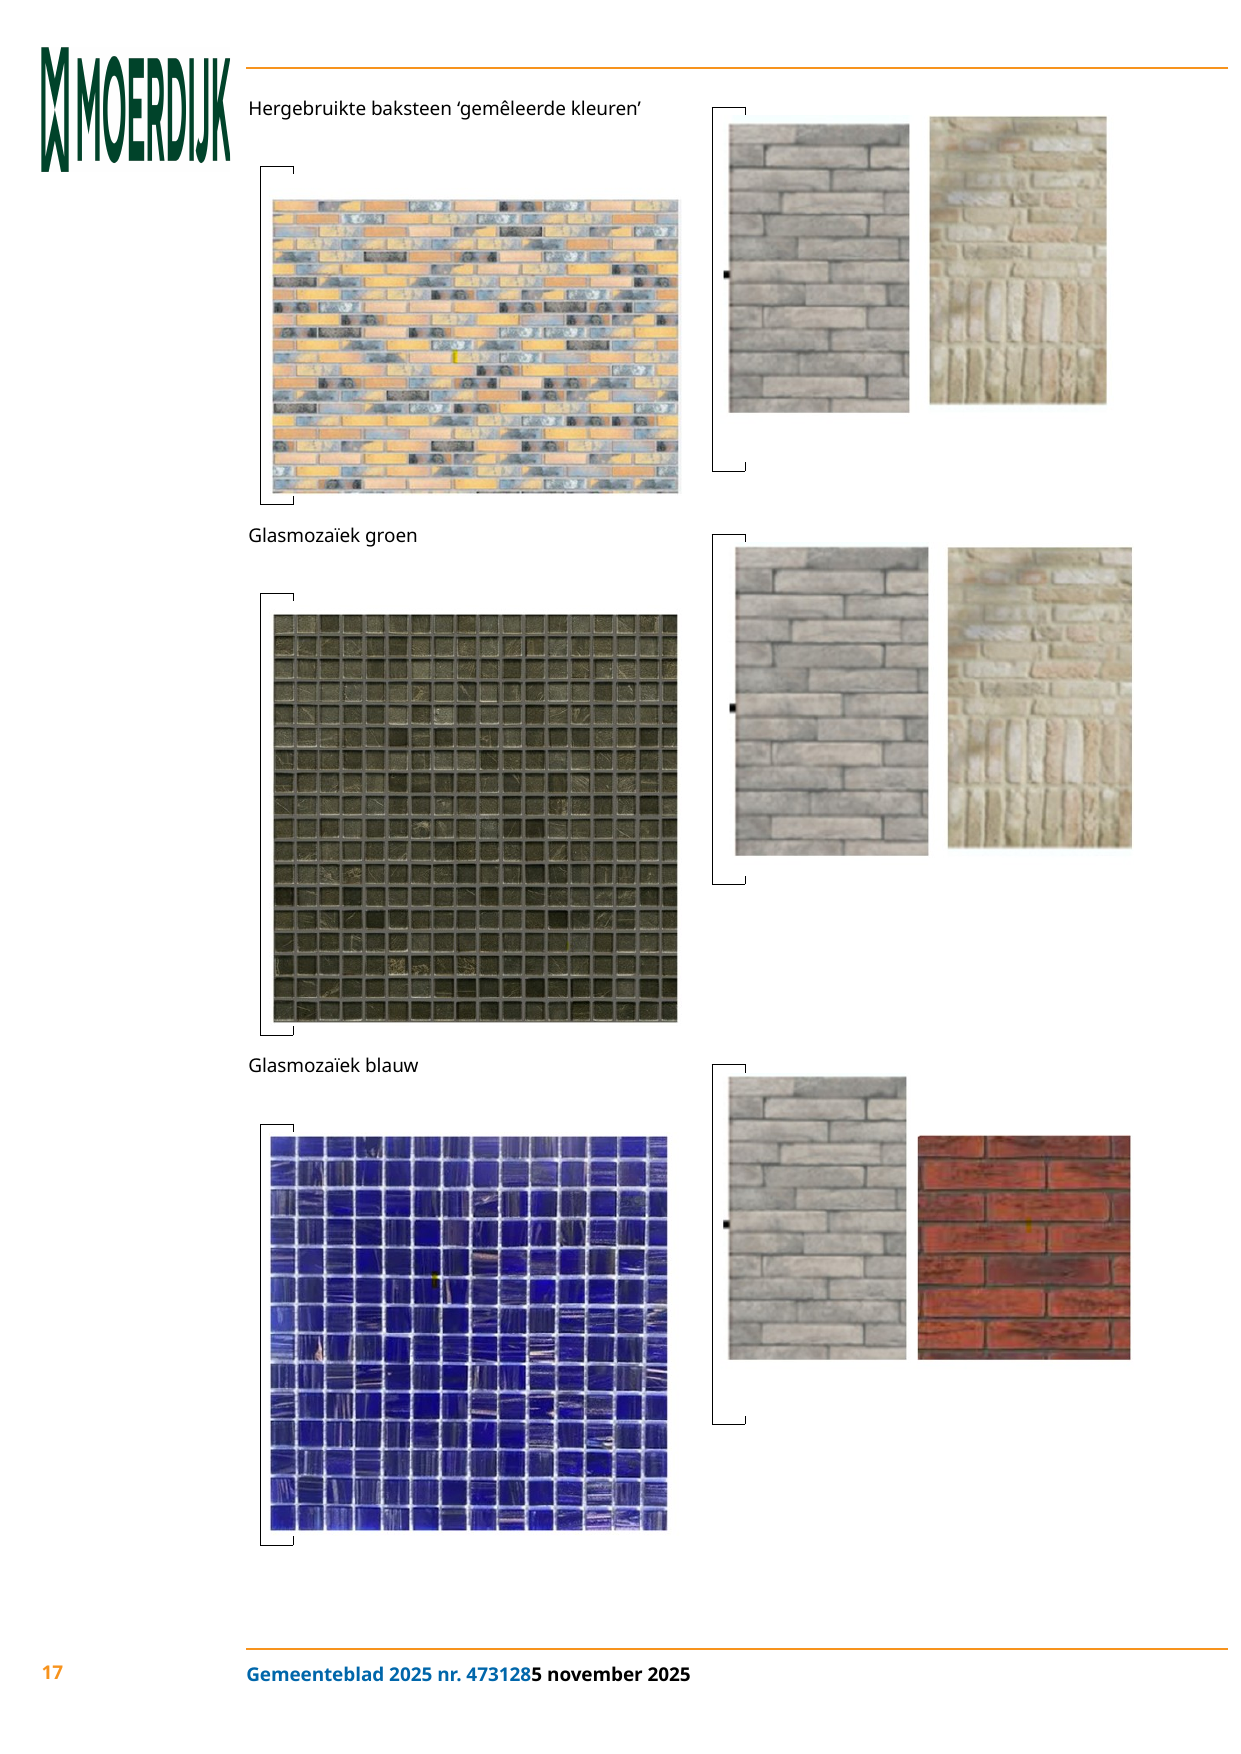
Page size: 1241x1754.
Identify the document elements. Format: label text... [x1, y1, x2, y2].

table_cell [700, 1053, 1152, 1562]
picture [41, 47, 231, 172]
picture [720, 542, 1134, 876]
table_cell [700, 95, 1152, 522]
picture [268, 174, 683, 496]
table_cell Glasmozaïek groen [248, 522, 700, 1052]
table_cell Glasmozaïek blauw [248, 1053, 700, 1132]
picture [720, 115, 1134, 462]
table_cell [700, 522, 1152, 1052]
picture [720, 1073, 1134, 1416]
table_cell [248, 1133, 700, 1562]
picture [268, 601, 683, 1026]
table_cell Hergebruikte baksteen ‘gemêleerde kleuren’ [248, 95, 700, 522]
picture [268, 1132, 683, 1536]
